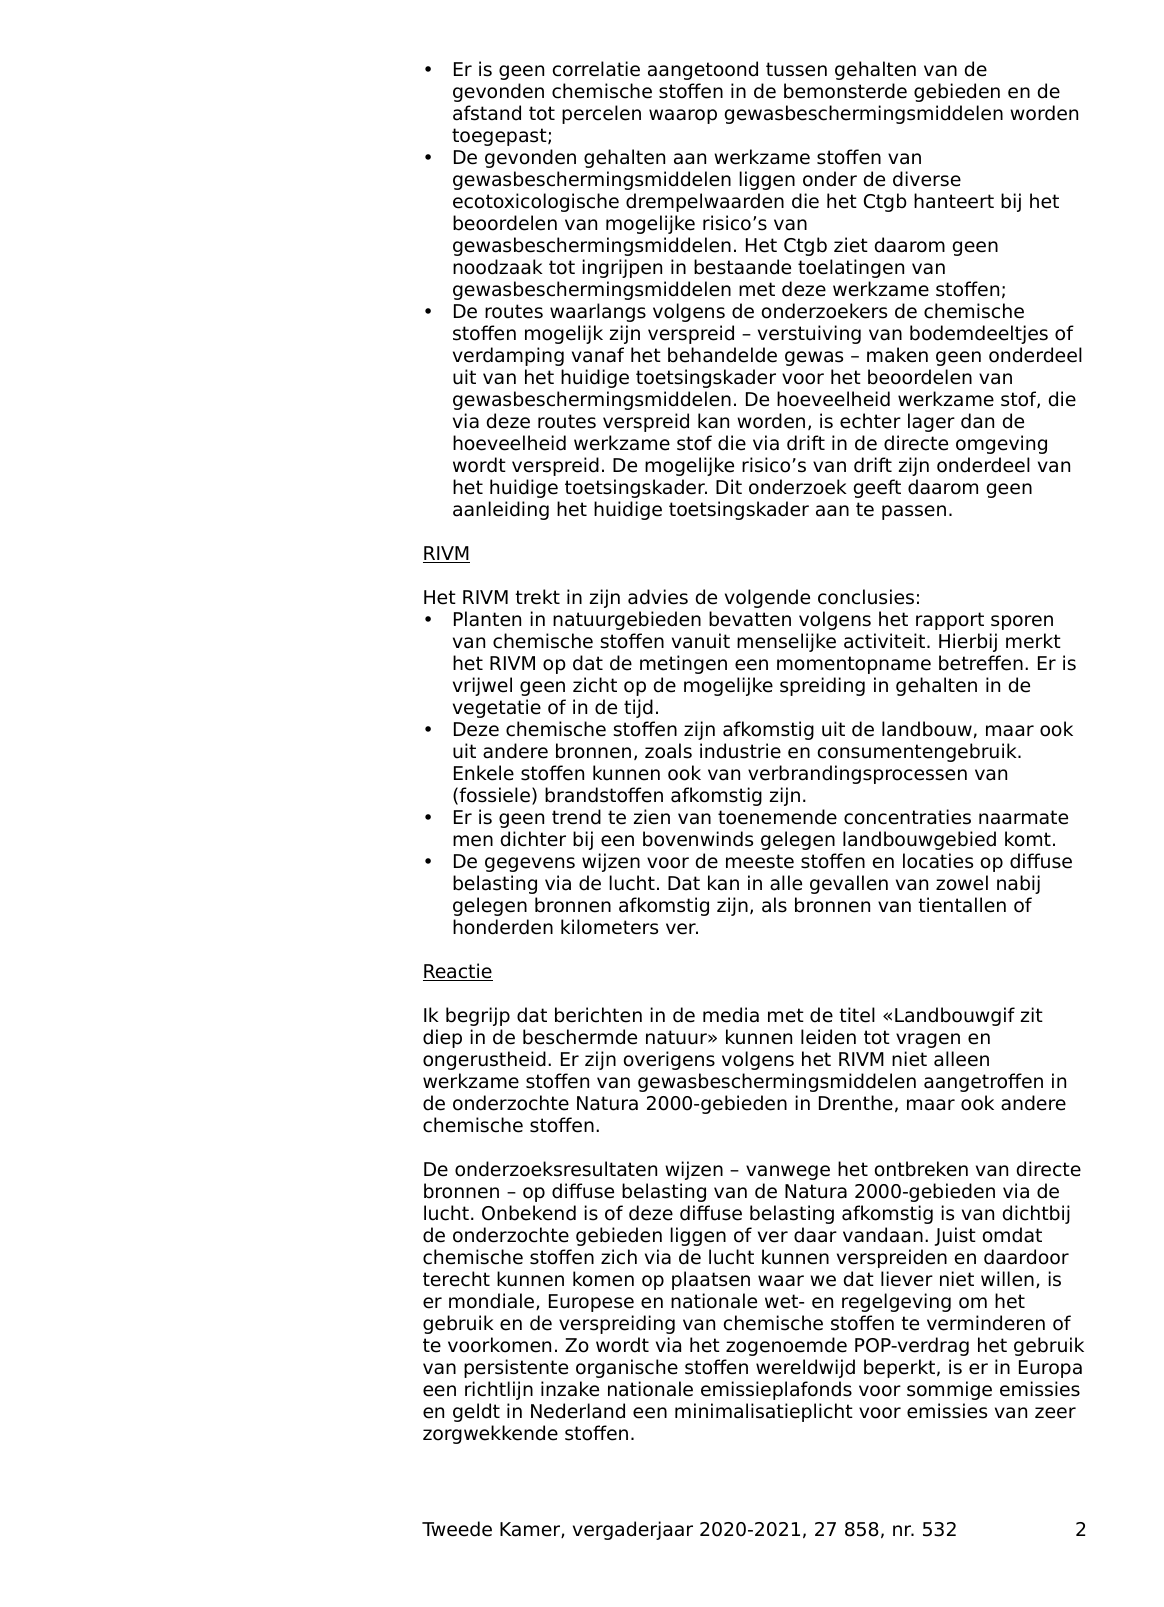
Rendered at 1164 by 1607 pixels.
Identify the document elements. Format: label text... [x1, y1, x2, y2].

text • De gegevens wijzen voor de meeste stoffen en locaties op diffuse belasting via de lucht. Dat kan in alle gevallen van zowel nabij gelegen bronnen afkomstig zijn, als bronnen van tientallen of honderden kilometers ver. [422, 851, 1087, 939]
subtitle RIVM [422, 543, 1087, 565]
text Het RIVM trekt in zijn advies de volgende conclusies: [422, 587, 1087, 609]
text • Deze chemische stoffen zijn afkomstig uit de landbouw, maar ook uit andere bronnen, zoals industrie en consumentengebruik. Enkele stoffen kunnen ook van verbrandingsprocessen van (fossiele) brandstoffen afkomstig zijn. [422, 719, 1087, 807]
subtitle Reactie [422, 961, 1087, 983]
text De onderzoeksresultaten wijzen – vanwege het ontbreken van directe bronnen – op diffuse belasting van de Natura 2000-gebieden via de lucht. Onbekend is of deze diffuse belasting afkomstig is van dichtbij de onderzochte gebieden liggen of ver daar vandaan. Juist omdat chemische stoffen zich via de lucht kunnen verspreiden en daardoor terecht kunnen komen op plaatsen waar we dat liever niet willen, is er mondiale, Europese en nationale wet- en regelgeving om het gebruik en de verspreiding van chemische stoffen te verminderen of te voorkomen. Zo wordt via het zogenoemde POP-verdrag het gebruik van persistente organische stoffen wereldwijd beperkt, is er in Europa een richtlijn inzake nationale emissieplafonds voor sommige emissies en geldt in Nederland een minimalisatieplicht voor emissies van zeer zorgwekkende stoffen. [422, 1159, 1087, 1445]
text • De gevonden gehalten aan werkzame stoffen van gewasbeschermingsmiddelen liggen onder de diverse ecotoxicologische drempelwaarden die het Ctgb hanteert bij het beoordelen van mogelijke risico’s van gewasbeschermingsmiddelen. Het Ctgb ziet daarom geen noodzaak tot ingrijpen in bestaande toelatingen van gewasbeschermingsmiddelen met deze werkzame stoffen; [422, 147, 1087, 301]
text • Planten in natuurgebieden bevatten volgens het rapport sporen van chemische stoffen vanuit menselijke activiteit. Hierbij merkt het RIVM op dat de metingen een momentopname betreffen. Er is vrijwel geen zicht op de mogelijke spreiding in gehalten in de vegetatie of in de tijd. [422, 609, 1087, 719]
text • Er is geen correlatie aangetoond tussen gehalten van de gevonden chemische stoffen in de bemonsterde gebieden en de afstand tot percelen waarop gewasbeschermingsmiddelen worden toegepast; [422, 59, 1087, 147]
text • De routes waarlangs volgens de onderzoekers de chemische stoffen mogelijk zijn verspreid – verstuiving van bodemdeeltjes of verdamping vanaf het behandelde gewas – maken geen onderdeel uit van het huidige toetsingskader voor het beoordelen van gewasbeschermingsmiddelen. De hoeveelheid werkzame stof, die via deze routes verspreid kan worden, is echter lager dan de hoeveelheid werkzame stof die via drift in de directe omgeving wordt verspreid. De mogelijke risico’s van drift zijn onderdeel van het huidige toetsingskader. Dit onderzoek geeft daarom geen aanleiding het huidige toetsingskader aan te passen. [422, 301, 1087, 521]
text Ik begrijp dat berichten in de media met de titel «Landbouwgif zit diep in de beschermde natuur» kunnen leiden tot vragen en ongerustheid. Er zijn overigens volgens het RIVM niet alleen werkzame stoffen van gewasbeschermingsmiddelen aangetroffen in de onderzochte Natura 2000-gebieden in Drenthe, maar ook andere chemische stoffen. [422, 1005, 1087, 1137]
text • Er is geen trend te zien van toenemende concentraties naarmate men dichter bij een bovenwinds gelegen landbouwgebied komt. [422, 807, 1087, 851]
